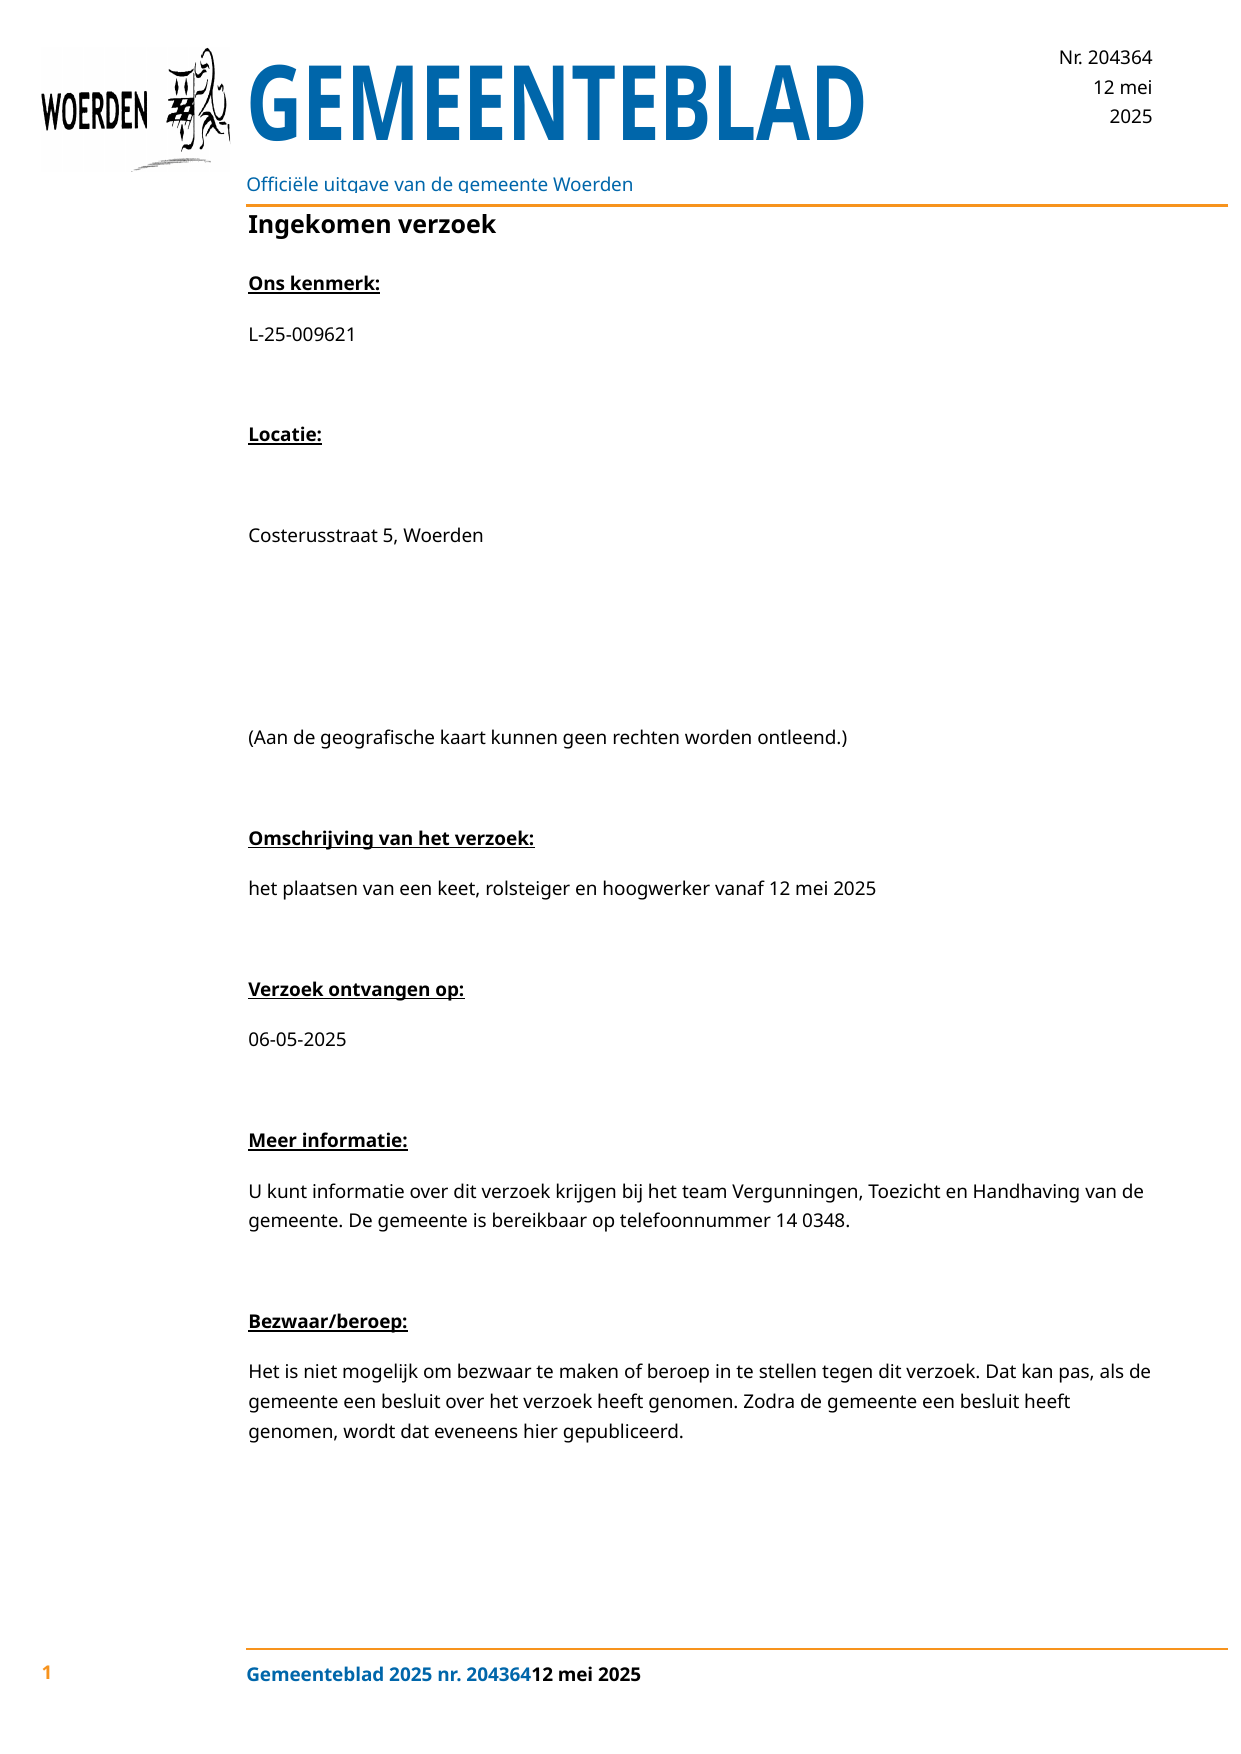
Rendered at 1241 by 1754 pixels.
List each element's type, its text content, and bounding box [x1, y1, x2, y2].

text Bezwaar/beroep: [248, 1308, 1152, 1334]
text Het is niet mogelijk om bezwaar te maken of beroep in te stellen tegen dit verzoek. Dat kan pas, als de gemeente een besluit over het verzoek heeft genomen. Zodra de gemeente een besluit heeft genomen, wordt dat eveneens hier gepubliceerd. [248, 1359, 1152, 1443]
text Ingekomen verzoek [248, 207, 1152, 241]
text het plaatsen van een keet, rolsteiger en hoogwerker vanaf 12 mei 2025 [248, 875, 1152, 901]
text Omschrijving van het verzoek: [248, 825, 1152, 851]
text Locatie: [248, 422, 1152, 447]
text L-25-009621 [248, 321, 1152, 346]
text 06-05-2025 [248, 1027, 1152, 1052]
text Ons kenmerk: [248, 270, 1152, 296]
text Costerusstraat 5, Woerden [248, 522, 1152, 548]
text Verzoek ontvangen op: [248, 976, 1152, 1002]
text U kunt informatie over dit verzoek krijgen bij het team Vergunningen, Toezicht en Handhaving van de gemeente. De gemeente is bereikbaar op telefoonnummer 14 0348. [248, 1178, 1152, 1233]
text (Aan de geografische kaart kunnen geen rechten worden ontleend.) [248, 724, 1152, 750]
text Meer informatie: [248, 1127, 1152, 1153]
picture [41, 47, 231, 172]
